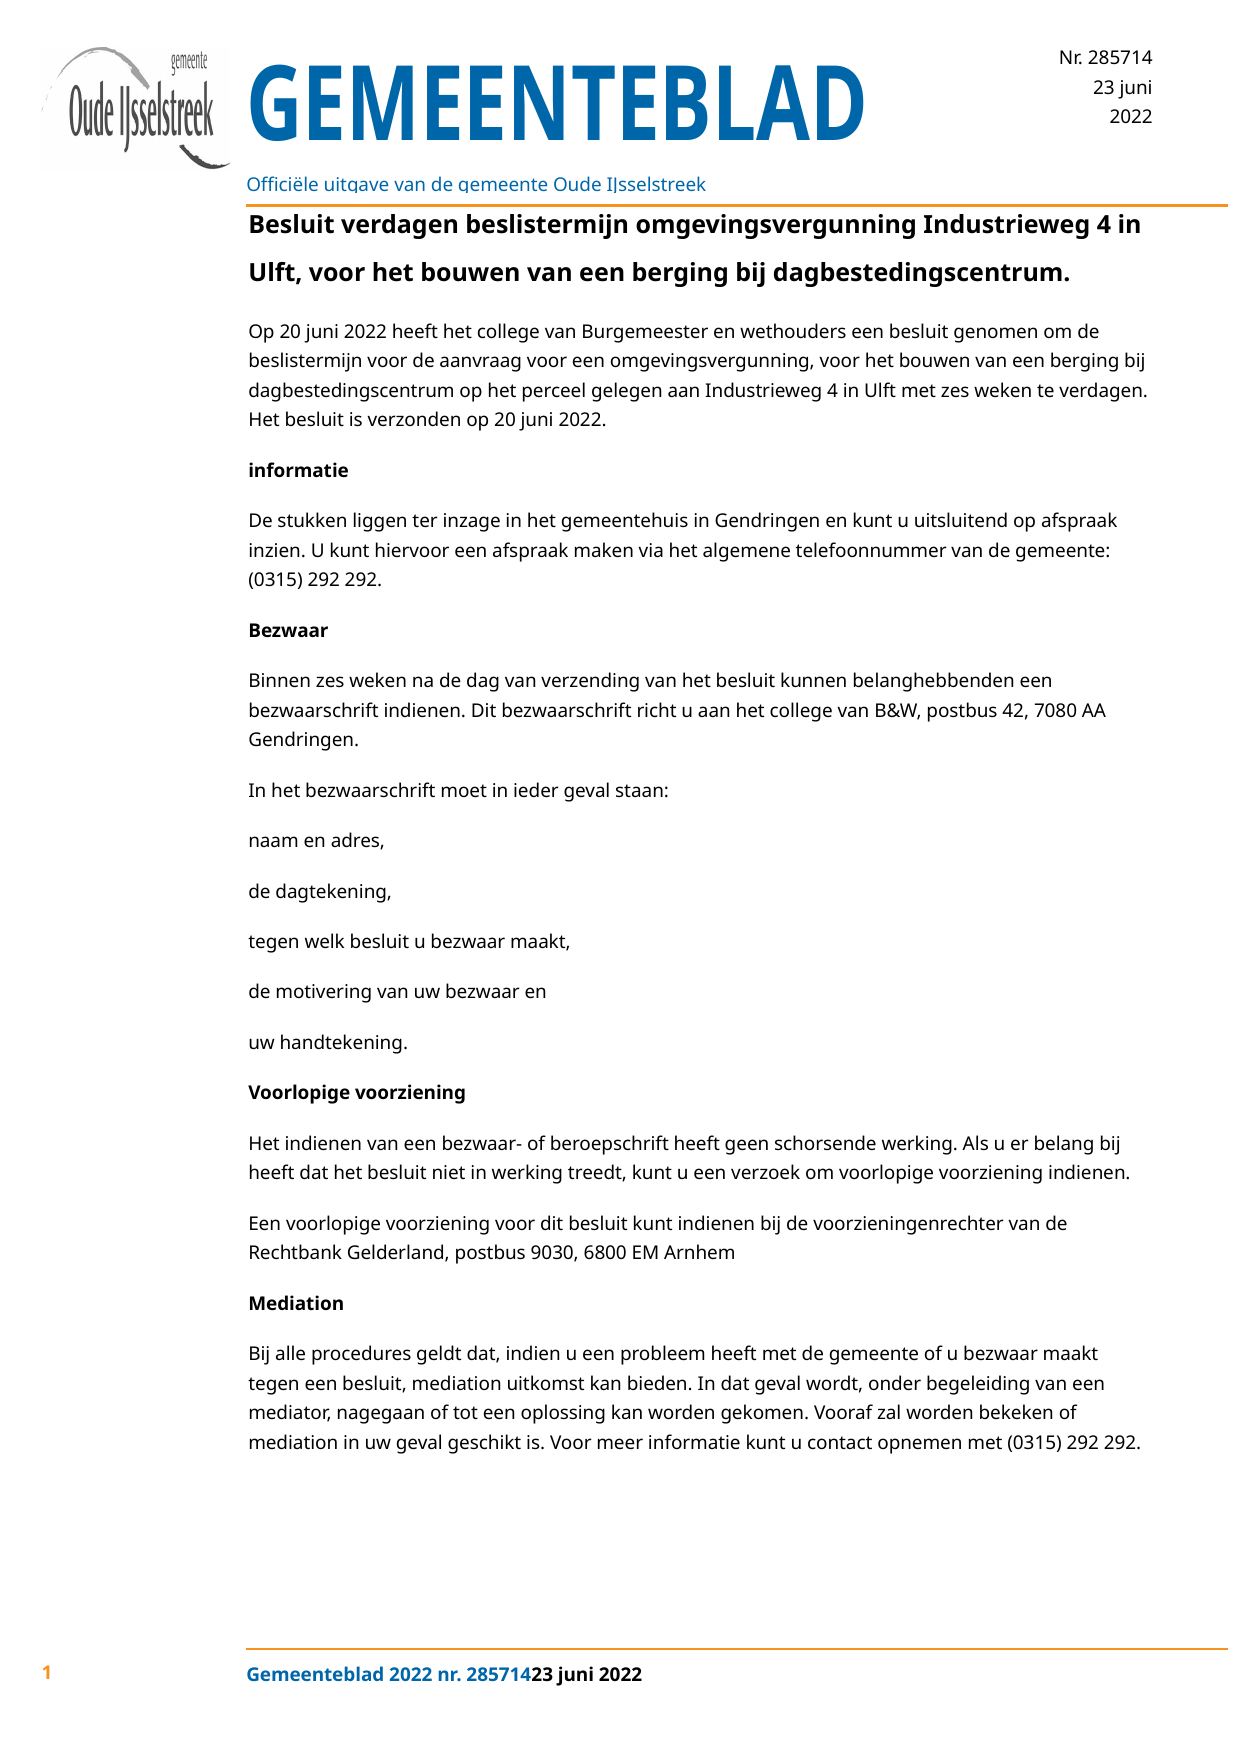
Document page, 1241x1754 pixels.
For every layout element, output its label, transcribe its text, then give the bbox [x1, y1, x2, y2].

text Binnen zes weken na de dag van verzending van het besluit kunnen belanghebbenden een bezwaarschrift indienen. Dit bezwaarschrift richt u aan het college van B&W, postbus 42, 7080 AA Gendringen. [248, 667, 1152, 752]
text tegen welk besluit u bezwaar maakt, [248, 928, 1152, 954]
text Bezwaar [248, 617, 1152, 643]
text Mediation [248, 1290, 1152, 1316]
text naam en adres, [248, 827, 1152, 853]
text de motivering van uw bezwaar en [248, 979, 1152, 1004]
text Op 20 juni 2022 heeft het college van Burgemeester en wethouders een besluit genomen om de beslistermijn voor de aanvraag voor een omgevingsvergunning, voor het bouwen van een berging bij dagbestedingscentrum op het perceel gelegen aan Industrieweg 4 in Ulft met zes weken te verdagen. Het besluit is verzonden op 20 juni 2022. [248, 318, 1152, 432]
picture [41, 47, 231, 172]
text Voorlopige voorziening [248, 1079, 1152, 1105]
text informatie [248, 457, 1152, 483]
text Het indienen van een bezwaar- of beroepschrift heeft geen schorsende werking. Als u er belang bij heeft dat het besluit niet in werking treedt, kunt u een verzoek om voorlopige voorziening indienen. [248, 1130, 1152, 1185]
text De stukken liggen ter inzage in het gemeentehuis in Gendringen en kunt u uitsluitend op afspraak inzien. U kunt hiervoor een afspraak maken via het algemene telefoonnummer van de gemeente: (0315) 292 292. [248, 507, 1152, 592]
text In het bezwaarschrift moet in ieder geval staan: [248, 777, 1152, 803]
text Bij alle procedures geldt dat, indien u een probleem heeft met de gemeente of u bezwaar maakt tegen een besluit, mediation uitkomst kan bieden. In dat geval wordt, onder begeleiding van een mediator, nagegaan of tot een oplossing kan worden gekomen. Vooraf zal worden bekeken of mediation in uw geval geschikt is. Voor meer informatie kunt u contact opnemen met (0315) 292 292. [248, 1340, 1152, 1455]
text Een voorlopige voorziening voor dit besluit kunt indienen bij de voorzieningenrechter van de Rechtbank Gelderland, postbus 9030, 6800 EM Arnhem [248, 1210, 1152, 1265]
text uw handtekening. [248, 1029, 1152, 1055]
text Besluit verdagen beslistermijn omgevingsvergunning Industrieweg 4 in Ulft, voor het bouwen van een berging bij dagbestedingscentrum. [248, 207, 1152, 288]
text de dagtekening, [248, 878, 1152, 904]
